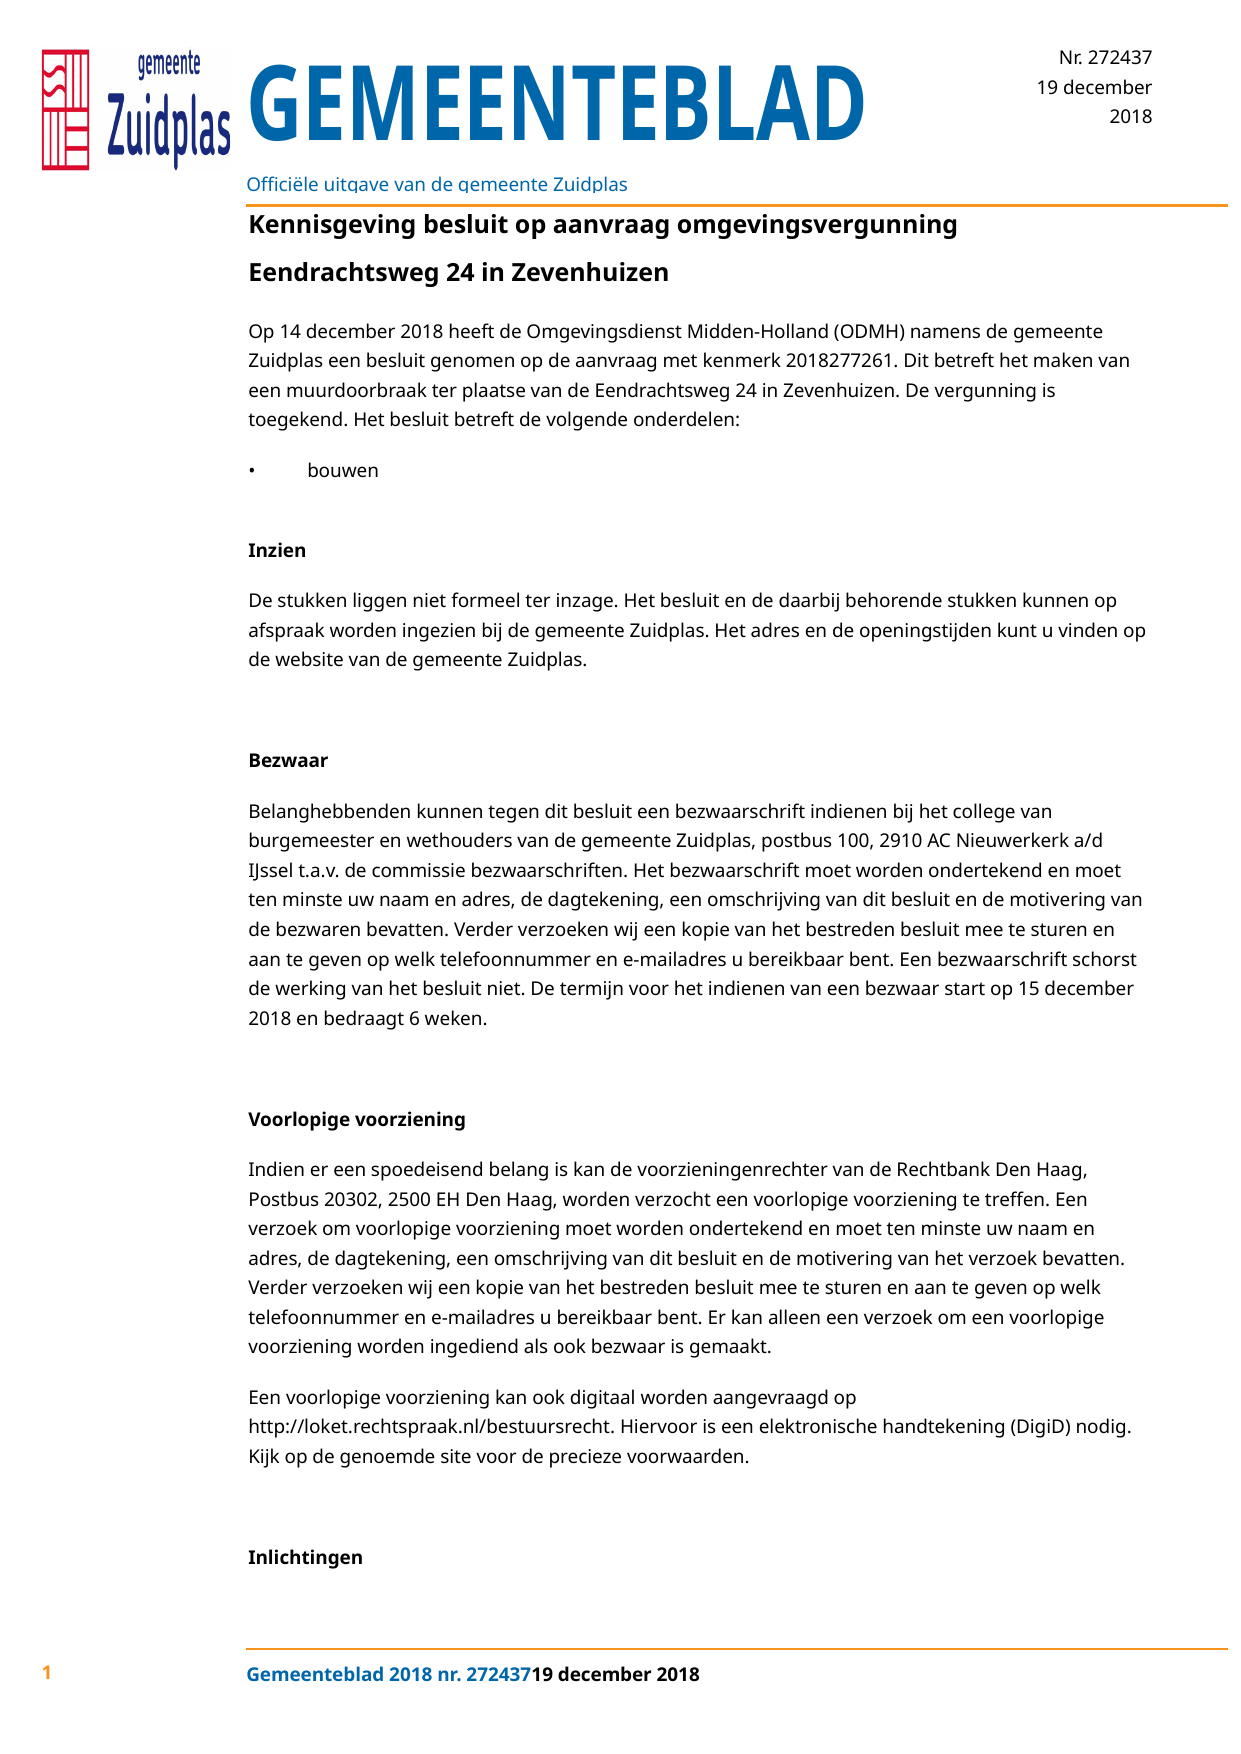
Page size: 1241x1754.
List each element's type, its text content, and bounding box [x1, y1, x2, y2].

text De stukken liggen niet formeel ter inzage. Het besluit en de daarbij behorende stukken kunnen op afspraak worden ingezien bij de gemeente Zuidplas. Het adres en de openingstijden kunt u vinden op de website van de gemeente Zuidplas. [248, 587, 1152, 672]
text Inlichtingen [248, 1544, 1152, 1570]
text Indien er een spoedeisend belang is kan de voorzieningenrechter van de Rechtbank Den Haag, Postbus 20302, 2500 EH Den Haag, worden verzocht een voorlopige voorziening te treffen. Een verzoek om voorlopige voorziening moet worden ondertekend en moet ten minste uw naam en adres, de dagtekening, een omschrijving van dit besluit en de motivering van het verzoek bevatten. Verder verzoeken wij een kopie van het bestreden besluit mee te sturen en aan te geven op welk telefoonnummer en e-mailadres u bereikbaar bent. Er kan alleen een verzoek om een voorlopige voorziening worden ingediend als ook bezwaar is gemaakt. [248, 1156, 1152, 1359]
list bouwen [248, 457, 1152, 483]
text Kennisgeving besluit op aanvraag omgevingsvergunning Eendrachtsweg 24 in Zevenhuizen [248, 207, 1152, 288]
text Belanghebbenden kunnen tegen dit besluit een bezwaarschrift indienen bij het college van burgemeester en wethouders van de gemeente Zuidplas, postbus 100, 2910 AC Nieuwerkerk a/d IJssel t.a.v. de commissie bezwaarschriften. Het bezwaarschrift moet worden ondertekend en moet ten minste uw naam en adres, de dagtekening, een omschrijving van dit besluit en de motivering van de bezwaren bevatten. Verder verzoeken wij een kopie van het bestreden besluit mee te sturen en aan te geven op welk telefoonnummer en e-mailadres u bereikbaar bent. Een bezwaarschrift schorst de werking van het besluit niet. De termijn voor het indienen van een bezwaar start op 15 december 2018 en bedraagt 6 weken. [248, 798, 1152, 1031]
text Bezwaar [248, 747, 1152, 773]
text Op 14 december 2018 heeft de Omgevingsdienst Midden-Holland (ODMH) namens de gemeente Zuidplas een besluit genomen op de aanvraag met kenmerk 2018277261. Dit betreft het maken van een muurdoorbraak ter plaatse van de Eendrachtsweg 24 in Zevenhuizen. De vergunning is toegekend. Het besluit betreft de volgende onderdelen: [248, 318, 1152, 432]
picture [41, 47, 231, 172]
text Inzien [248, 537, 1152, 563]
text Een voorlopige voorziening kan ook digitaal worden aangevraagd op http://loket.rechtspraak.nl/bestuursrecht. Hiervoor is een elektronische handtekening (DigiD) nodig. Kijk op de genoemde site voor de precieze voorwaarden. [248, 1384, 1152, 1469]
text Voorlopige voorziening [248, 1106, 1152, 1132]
